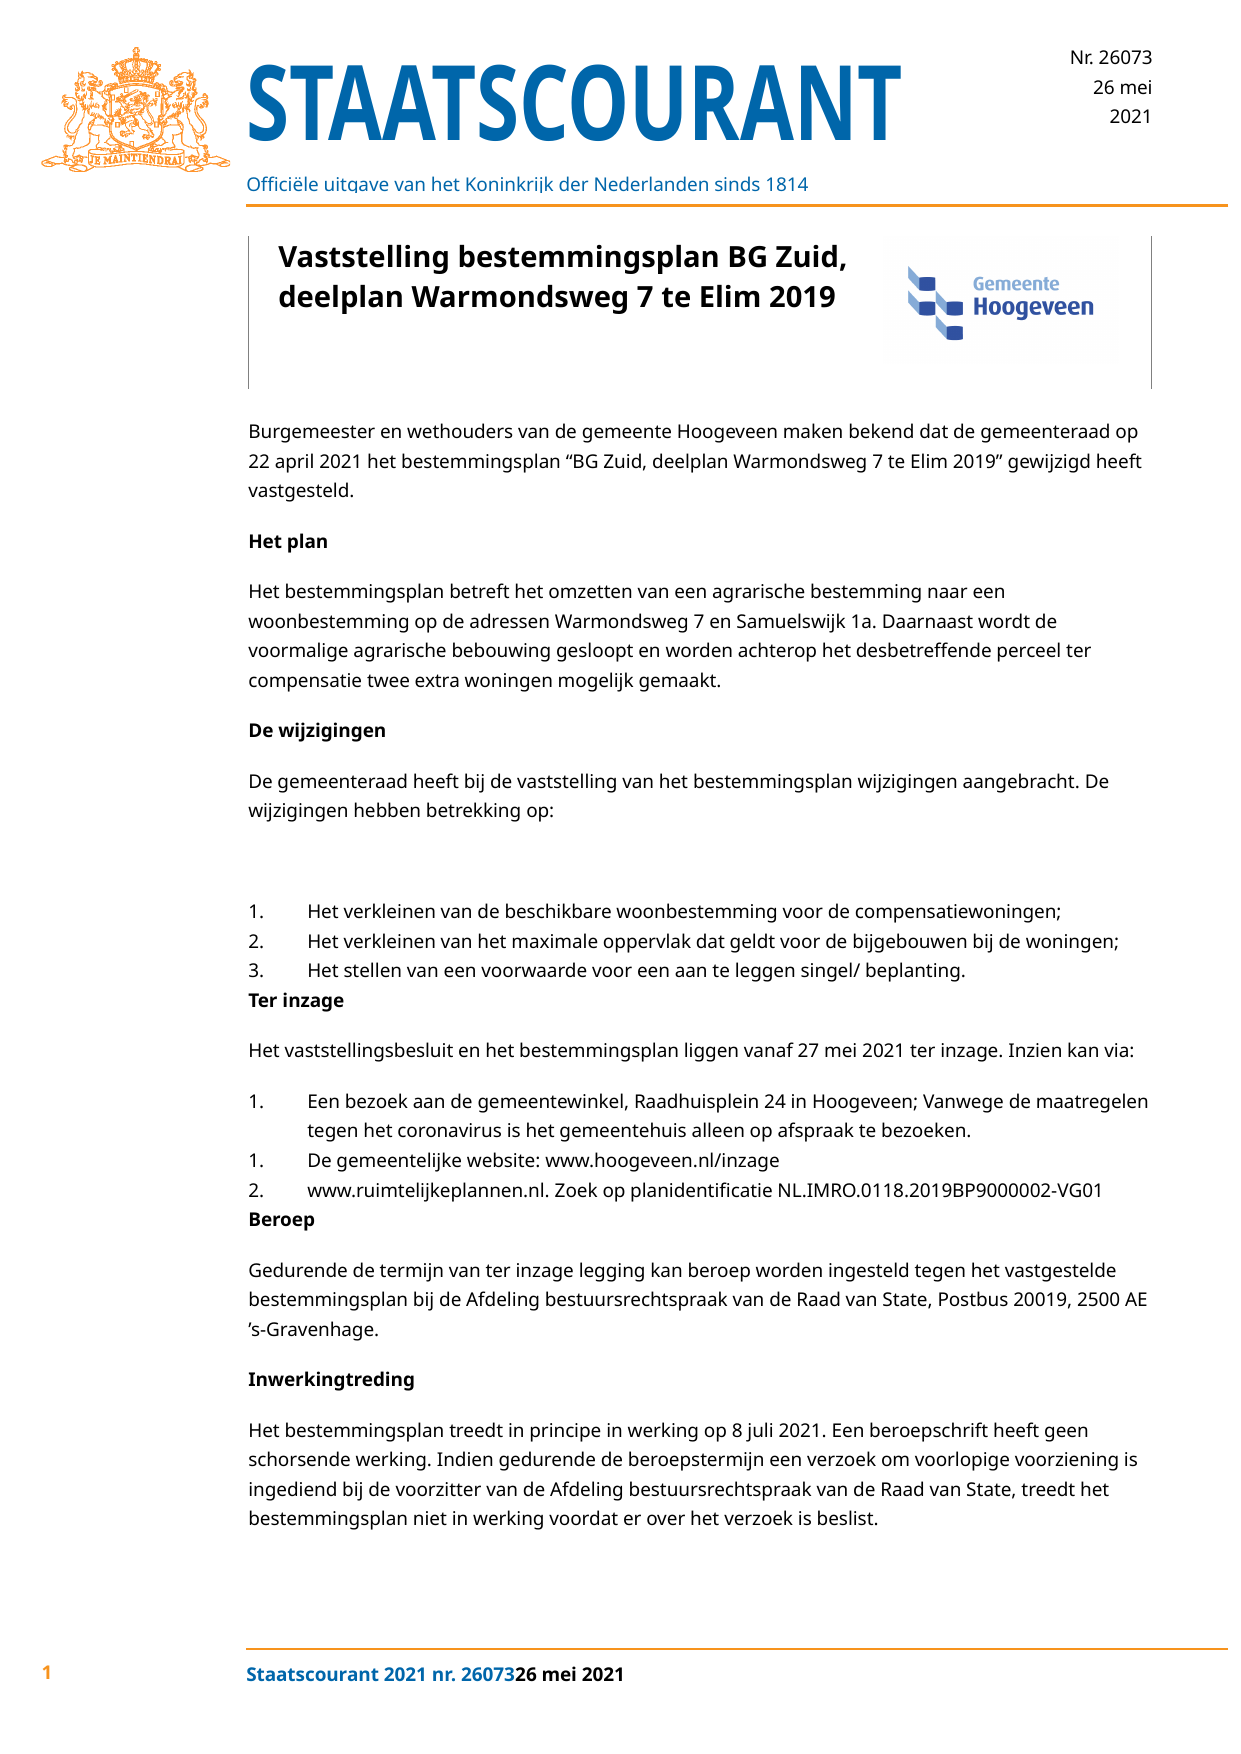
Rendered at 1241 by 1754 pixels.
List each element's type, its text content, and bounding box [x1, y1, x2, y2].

table_header [850, 236, 1151, 389]
text Het plan [248, 528, 1152, 554]
list Het stellen van een voorwaarde voor een aan te leggen singel/ beplanting. [248, 958, 1152, 983]
text Het bestemmingsplan treedt in principe in werking op 8 juli 2021. Een beroepschrift heeft geen schorsende werking. Indien gedurende de beroepstermijn een verzoek om voorlopige voorziening is ingediend bij de voorzitter van de Afdeling bestuursrechtspraak van de Raad van State, treedt het bestemmingsplan niet in werking voordat er over het verzoek is beslist. [248, 1417, 1152, 1531]
list Het verkleinen van de beschikbare woonbestemming voor de compensatiewoningen; [248, 898, 1152, 924]
text Ter inzage [248, 987, 1152, 1013]
list Het verkleinen van het maximale oppervlak dat geldt voor de bijgebouwen bij de woningen; [248, 928, 1152, 954]
text Gedurende de termijn van ter inzage legging kan beroep worden ingesteld tegen het vastgestelde bestemmingsplan bij de Afdeling bestuursrechtspraak van de Raad van State, Postbus 20019, 2500 AE ’s-Gravenhage. [248, 1257, 1152, 1342]
text De gemeenteraad heeft bij de vaststelling van het bestemmingsplan wijzigingen aangebracht. De wijzigingen hebben betrekking op: [248, 768, 1152, 823]
text De wijzigingen [248, 718, 1152, 743]
list Een bezoek aan de gemeentewinkel, Raadhuisplein 24 in Hoogeveen; Vanwege de maatregelen tegen het coronavirus is het gemeentehuis alleen op afspraak te bezoeken. [248, 1088, 1152, 1143]
picture [882, 236, 1119, 364]
text Beroep [248, 1206, 1152, 1232]
text Burgemeester en wethouders van de gemeente Hoogeveen maken bekend dat de gemeenteraad op 22 april 2021 het bestemmingsplan “BG Zuid, deelplan Warmondsweg 7 te Elim 2019” gewijzigd heeft vastgesteld. [248, 418, 1152, 503]
text Het bestemmingsplan betreft het omzetten van een agrarische bestemming naar een woonbestemming op de adressen Warmondsweg 7 en Samuelswijk 1a. Daarnaast wordt de voormalige agrarische bebouwing gesloopt en worden achterop het desbetreffende perceel ter compensatie twee extra woningen mogelijk gemaakt. [248, 578, 1152, 693]
list www.ruimtelijkeplannen.nl. Zoek op planidentificatie NL.IMRO.0118.2019BP9000002-VG01 [248, 1177, 1152, 1202]
picture [41, 47, 231, 172]
text Het vaststellingsbesluit en het bestemmingsplan liggen vanaf 27 mei 2021 ter inzage. Inzien kan via: [248, 1038, 1152, 1063]
table_header Vaststelling bestemmingsplan BG Zuid, deelplan Warmondsweg 7 te Elim 2019 [249, 236, 850, 389]
text Inwerkingtreding [248, 1366, 1152, 1392]
list De gemeentelijke website: www.hoogeveen.nl/inzage [248, 1147, 1152, 1173]
